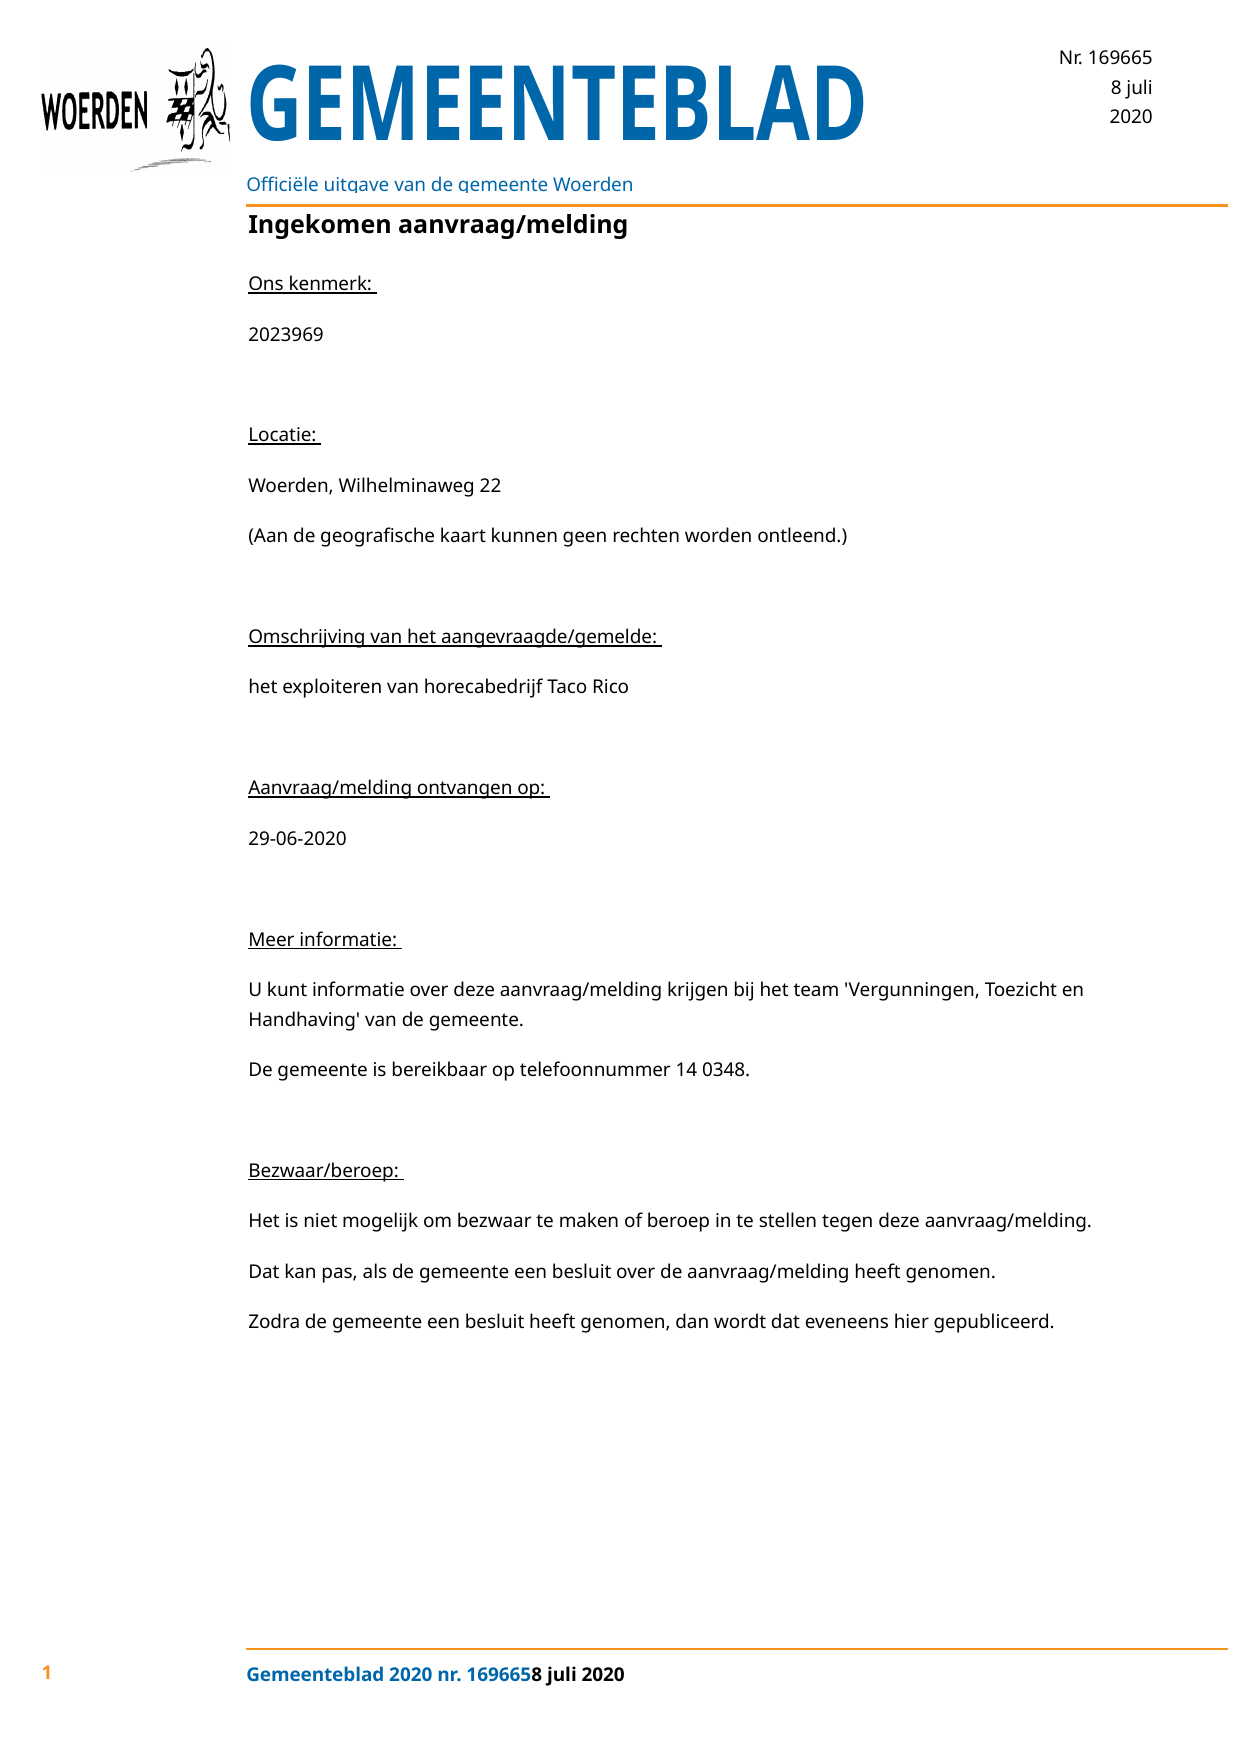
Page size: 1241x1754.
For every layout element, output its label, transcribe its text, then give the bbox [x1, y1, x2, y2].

text Ingekomen aanvraag/melding [248, 207, 1152, 241]
text Omschrijving van het aangevraagde/gemelde: [248, 623, 1152, 649]
text Het is niet mogelijk om bezwaar te maken of beroep in te stellen tegen deze aanvraag/melding. [248, 1207, 1152, 1233]
text het exploiteren van horecabedrijf Taco Rico [248, 674, 1152, 699]
text U kunt informatie over deze aanvraag/melding krijgen bij het team 'Vergunningen, Toezicht en Handhaving' van de gemeente. [248, 976, 1152, 1031]
text Woerden, Wilhelminaweg 22 [248, 472, 1152, 498]
text 29-06-2020 [248, 825, 1152, 851]
text De gemeente is bereikbaar op telefoonnummer 14 0348. [248, 1056, 1152, 1082]
text Zodra de gemeente een besluit heeft genomen, dan wordt dat eveneens hier gepubliceerd. [248, 1308, 1152, 1334]
text Locatie: [248, 422, 1152, 447]
text (Aan de geografische kaart kunnen geen rechten worden ontleend.) [248, 522, 1152, 548]
picture [41, 47, 231, 172]
text Meer informatie: [248, 926, 1152, 951]
text Dat kan pas, als de gemeente een besluit over de aanvraag/melding heeft genomen. [248, 1258, 1152, 1283]
text 2023969 [248, 321, 1152, 346]
text Ons kenmerk: [248, 270, 1152, 296]
text Bezwaar/beroep: [248, 1157, 1152, 1183]
text Aanvraag/melding ontvangen op: [248, 774, 1152, 800]
